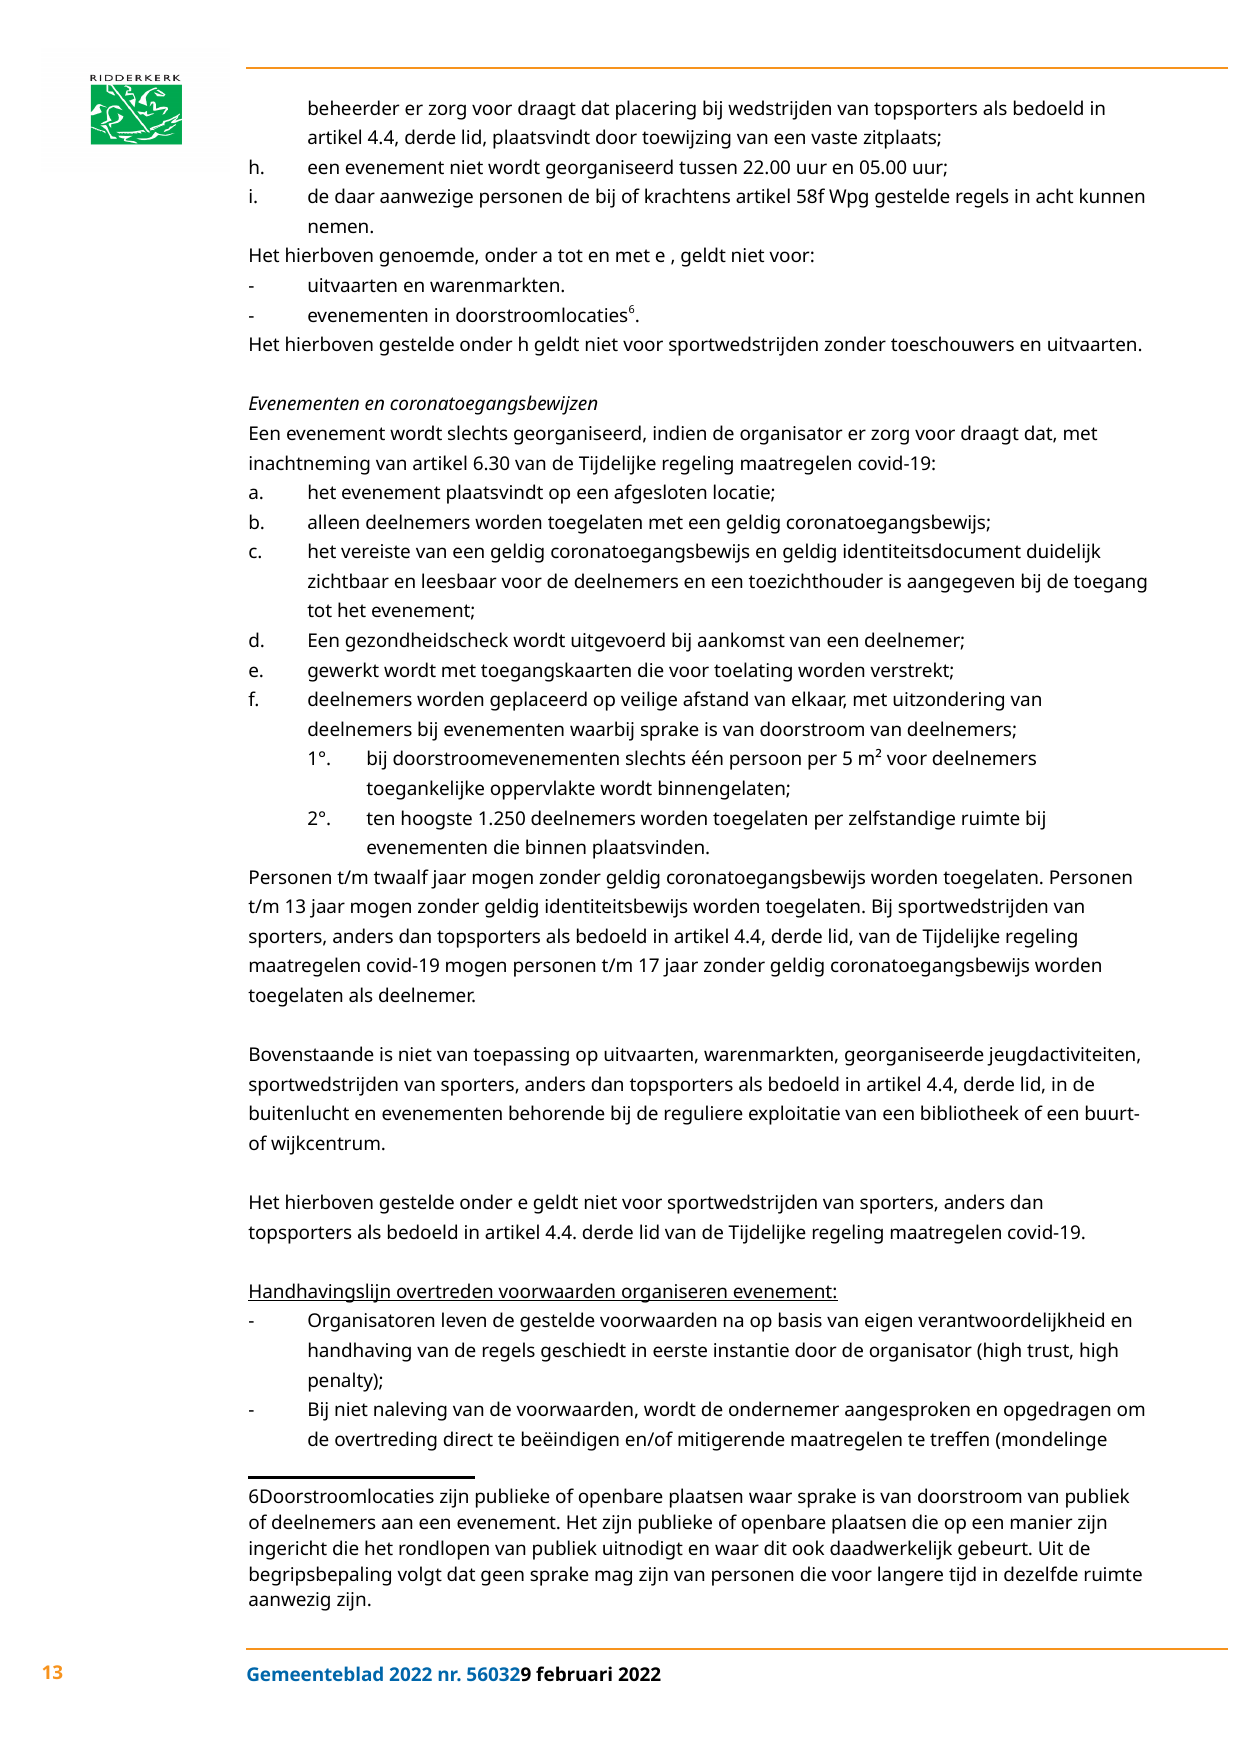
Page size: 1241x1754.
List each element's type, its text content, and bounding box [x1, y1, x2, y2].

list gewerkt wordt met toegangskaarten die voor toelating worden verstrekt; [248, 657, 1152, 683]
list evenementen in doorstroomlocaties. [248, 302, 1152, 328]
list Doorstroomlocaties zijn publieke of openbare plaatsen waar sprake is van doorstroom van publiek of deelnemers aan een evenement. Het zijn publieke of openbare plaatsen die op een manier zijn ingericht die het rondlopen van publiek uitnodigt en waar dit ook daadwerkelijk gebeurt. Uit de begripsbepaling volgt dat geen sprake mag zijn van personen die voor langere tijd in dezelfde ruimte aanwezig zijn. [248, 1483, 1152, 1612]
text Bovenstaande is niet van toepassing op uitvaarten, warenmarkten, georganiseerde jeugdactiviteiten, sportwedstrijden van sporters, anders dan topsporters als bedoeld in artikel 4.4, derde lid, in de buitenlucht en evenementen behorende bij de reguliere exploitatie van een bibliotheek of een buurt- of wijkcentrum. [248, 1041, 1152, 1156]
list ten hoogste 1.250 deelnemers worden toegelaten per zelfstandige ruimte bij evenementen die binnen plaatsvinden. [307, 805, 1152, 860]
list Organisatoren leven de gestelde voorwaarden na op basis van eigen verantwoordelijkheid en handhaving van de regels geschiedt in eerste instantie door de organisator (high trust, high penalty); [248, 1308, 1152, 1393]
list beheerder er zorg voor draagt dat placering bij wedstrijden van topsporters als bedoeld in artikel 4.4, derde lid, plaatsvindt door toewijzing van een vaste zitplaats; [248, 95, 1152, 150]
list Bij niet naleving van de voorwaarden, wordt de ondernemer aangesproken en opgedragen om de overtreding direct te beëindigen en/of mitigerende maatregelen te treffen (mondelinge [248, 1396, 1152, 1452]
text Personen t/m twaalf jaar mogen zonder geldig coronatoegangsbewijs worden toegelaten. Personen t/m 13 jaar mogen zonder geldig identiteitsbewijs worden toegelaten. Bij sportwedstrijden van sporters, anders dan topsporters als bedoeld in artikel 4.4, derde lid, van de Tijdelijke regeling maatregelen covid-19 mogen personen t/m 17 jaar zonder geldig coronatoegangsbewijs worden toegelaten als deelnemer. [248, 864, 1152, 1008]
list deelnemers worden geplaceerd op veilige afstand van elkaar, met uitzondering van deelnemers bij evenementen waarbij sprake is van doorstroom van deelnemers; [248, 686, 1152, 742]
text Het hierboven gestelde onder e geldt niet voor sportwedstrijden van sporters, anders dan topsporters als bedoeld in artikel 4.4. derde lid van de Tijdelijke regeling maatregelen covid-19. [248, 1189, 1152, 1245]
list Een gezondheidscheck wordt uitgevoerd bij aankomst van een deelnemer; [248, 627, 1152, 653]
list een evenement niet wordt georganiseerd tussen 22.00 uur en 05.00 uur; [248, 154, 1152, 180]
list alleen deelnemers worden toegelaten met een geldig coronatoegangsbewijs; [248, 509, 1152, 535]
list bij doorstroomevenementen slechts één persoon per 5 m² voor deelnemers toegankelijke oppervlakte wordt binnengelaten; [307, 746, 1152, 801]
text Handhavingslijn overtreden voorwaarden organiseren evenement: [248, 1278, 1152, 1304]
list het evenement plaatsvindt op een afgesloten locatie; [248, 479, 1152, 505]
picture [41, 47, 231, 172]
text Een evenement wordt slechts georganiseerd, indien de organisator er zorg voor draagt dat, met inachtneming van artikel 6.30 van de Tijdelijke regeling maatregelen covid-19: [248, 420, 1152, 476]
text Het hierboven gestelde onder h geldt niet voor sportwedstrijden zonder toeschouwers en uitvaarten. [248, 331, 1152, 357]
list de daar aanwezige personen de bij of krachtens artikel 58f Wpg gestelde regels in acht kunnen nemen. [248, 183, 1152, 239]
text Evenementen en coronatoegangsbewijzen [248, 391, 1152, 416]
text Het hierboven genoemde, onder a tot en met e , geldt niet voor: [248, 243, 1152, 268]
list uitvaarten en warenmarkten. [248, 272, 1152, 298]
list het vereiste van een geldig coronatoegangsbewijs en geldig identiteitsdocument duidelijk zichtbaar en leesbaar voor de deelnemers en een toezichthouder is aangegeven bij de toegang tot het evenement; [248, 538, 1152, 623]
